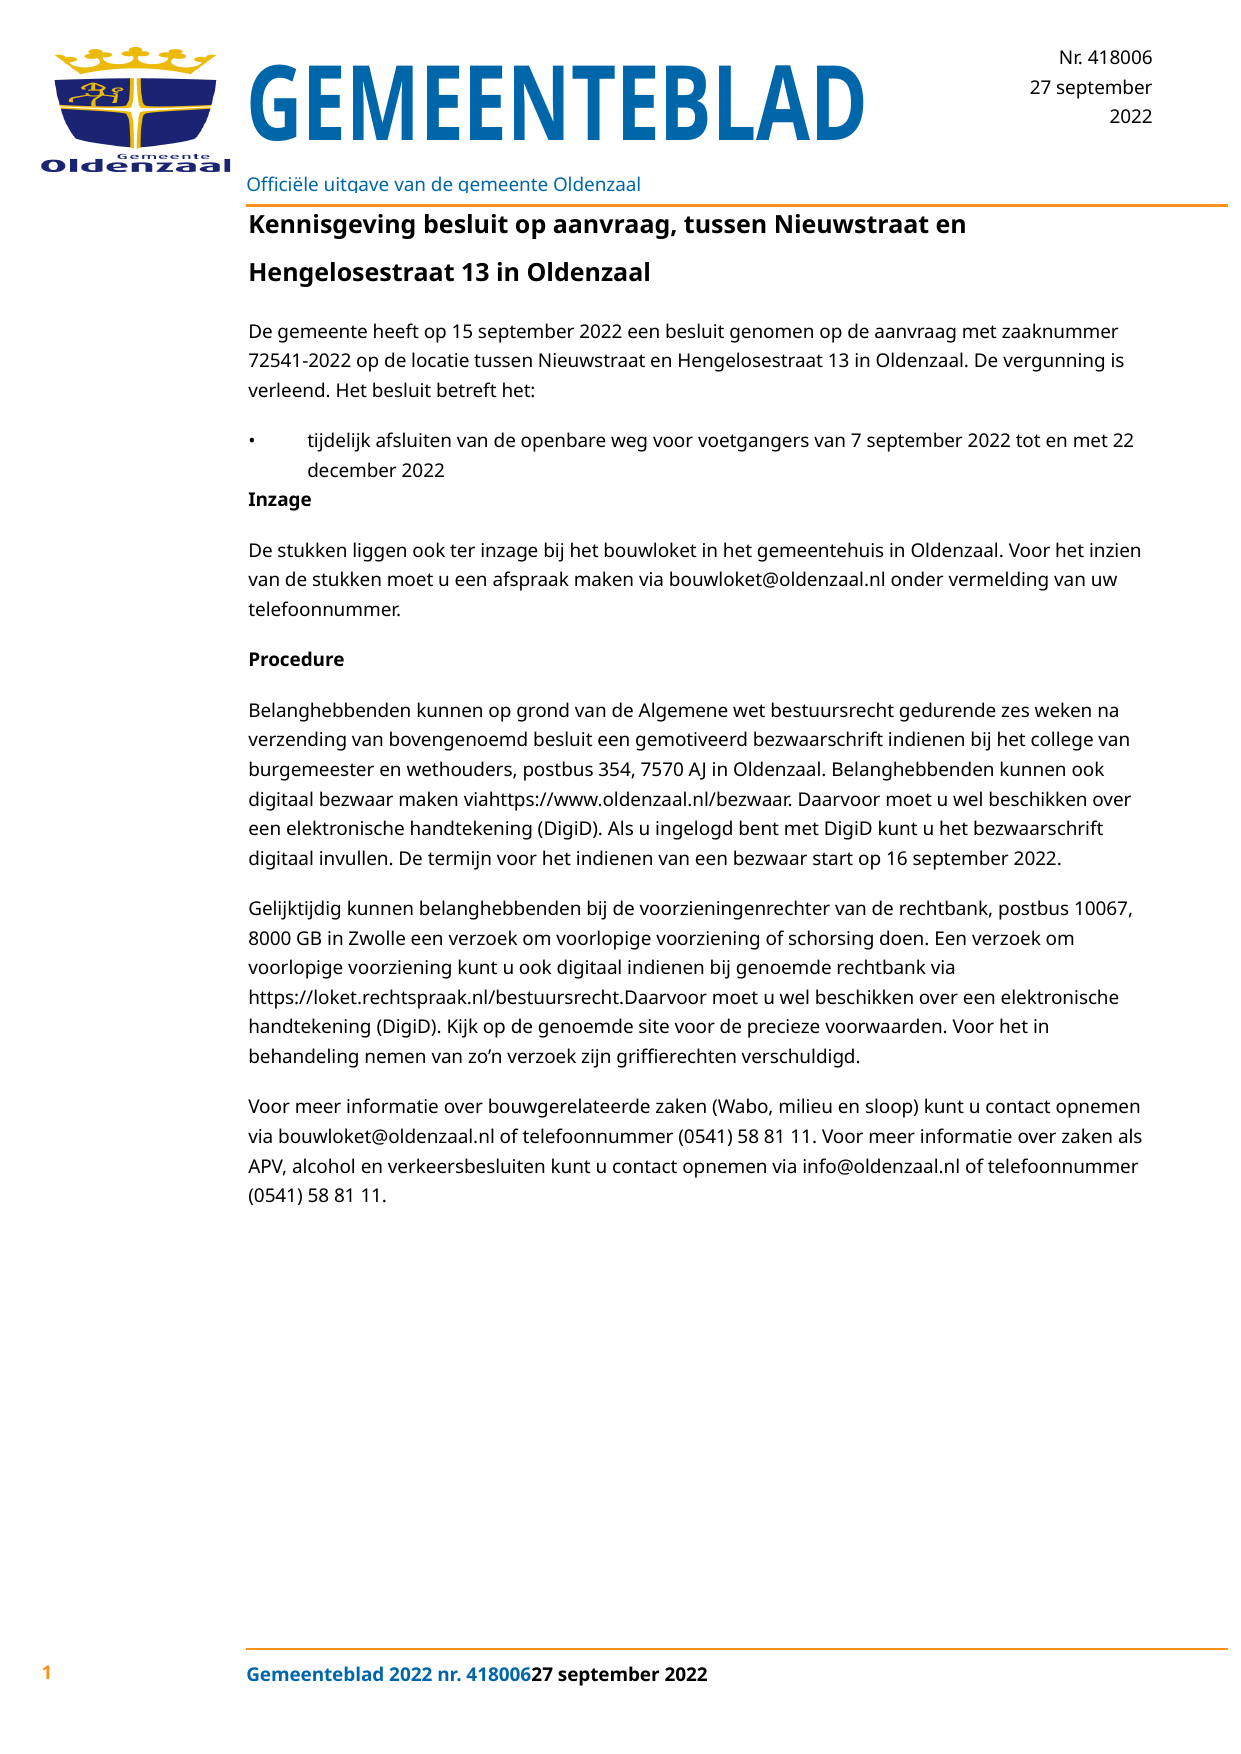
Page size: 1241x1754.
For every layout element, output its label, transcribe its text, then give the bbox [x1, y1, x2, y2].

text Kennisgeving besluit op aanvraag, tussen Nieuwstraat en Hengelosestraat 13 in Oldenzaal [248, 207, 1152, 288]
text Voor meer informatie over bouwgerelateerde zaken (Wabo, milieu en sloop) kunt u contact opnemen via bouwloket@oldenzaal.nl of telefoonnummer (0541) 58 81 11. Voor meer informatie over zaken als APV, alcohol en verkeersbesluiten kunt u contact opnemen via info@oldenzaal.nl of telefoonnummer (0541) 58 81 11. [248, 1094, 1152, 1208]
text De gemeente heeft op 15 september 2022 een besluit genomen op de aanvraag met zaaknummer 72541-2022 op de locatie tussen Nieuwstraat en Hengelosestraat 13 in Oldenzaal. De vergunning is verleend. Het besluit betreft het: [248, 318, 1152, 403]
picture [41, 47, 231, 172]
text Gelijktijdig kunnen belanghebbenden bij de voorzieningenrechter van de rechtbank, postbus 10067, 8000 GB in Zwolle een verzoek om voorlopige voorziening of schorsing doen. Een verzoek om voorlopige voorziening kunt u ook digitaal indienen bij genoemde rechtbank via https://loket.rechtspraak.nl/bestuursrecht.Daarvoor moet u wel beschikken over een elektronische handtekening (DigiD). Kijk op de genoemde site voor de precieze voorwaarden. Voor het in behandeling nemen van zo’n verzoek zijn griffierechten verschuldigd. [248, 895, 1152, 1069]
text De stukken liggen ook ter inzage bij het bouwloket in het gemeentehuis in Oldenzaal. Voor het inzien van de stukken moet u een afspraak maken via bouwloket@oldenzaal.nl onder vermelding van uw telefoonnummer. [248, 537, 1152, 622]
text Procedure [248, 647, 1152, 672]
list tijdelijk afsluiten van de openbare weg voor voetgangers van 7 september 2022 tot en met 22 december 2022 [248, 427, 1152, 483]
text Inzage [248, 487, 1152, 512]
text Belanghebbenden kunnen op grond van de Algemene wet bestuursrecht gedurende zes weken na verzending van bovengenoemd besluit een gemotiveerd bezwaarschrift indienen bij het college van burgemeester en wethouders, postbus 354, 7570 AJ in Oldenzaal. Belanghebbenden kunnen ook digitaal bezwaar maken viahttps://www.oldenzaal.nl/bezwaar. Daarvoor moet u wel beschikken over een elektronische handtekening (DigiD). Als u ingelogd bent met DigiD kunt u het bezwaarschrift digitaal invullen. De termijn voor het indienen van een bezwaar start op 16 september 2022. [248, 697, 1152, 871]
